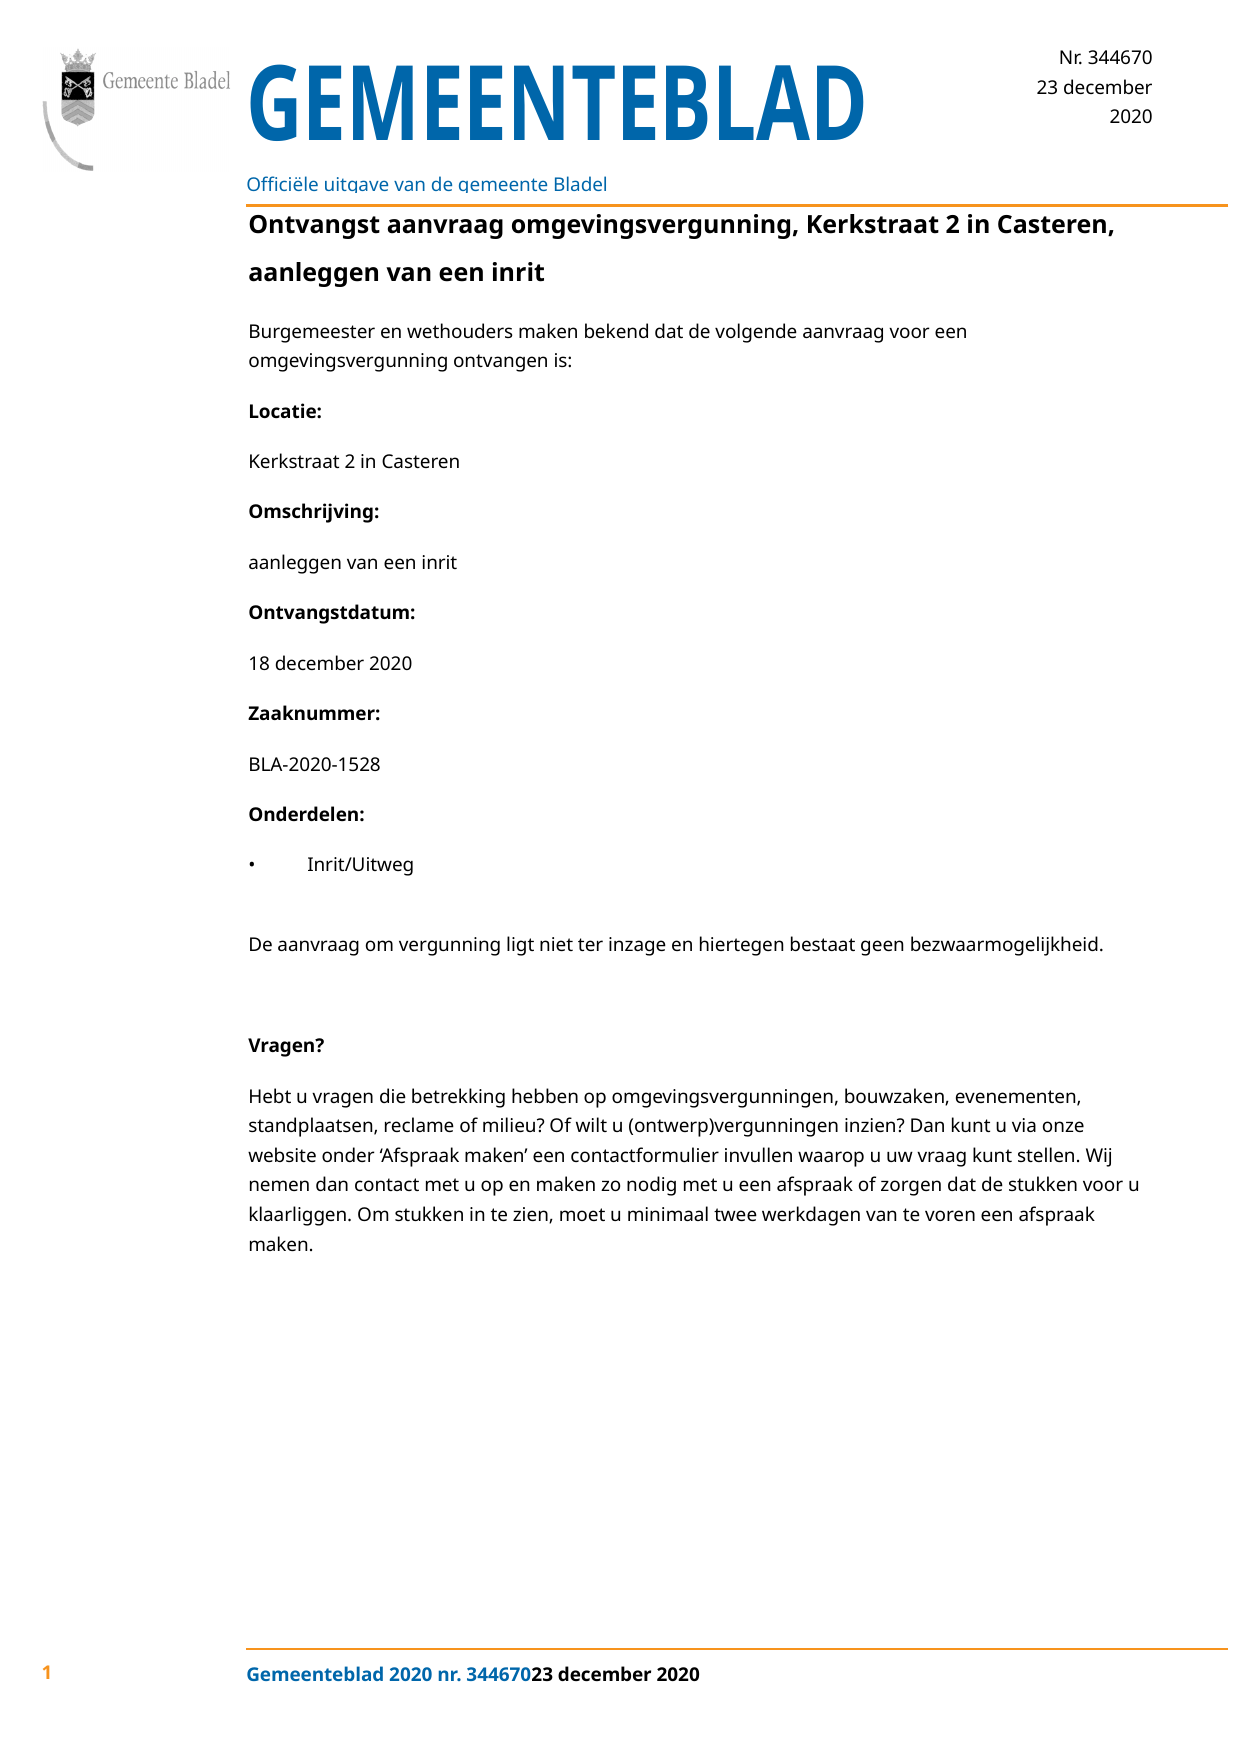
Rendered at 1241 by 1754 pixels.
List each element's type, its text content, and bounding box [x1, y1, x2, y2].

list Inrit/Uitweg [248, 852, 1152, 877]
text Ontvangstdatum: [248, 599, 1152, 625]
text Omschrijving: [248, 499, 1152, 524]
picture [41, 47, 231, 172]
text 18 december 2020 [248, 650, 1152, 676]
text Vragen? [248, 1032, 1152, 1058]
text Locatie: [248, 398, 1152, 424]
text Ontvangst aanvraag omgevingsvergunning, Kerkstraat 2 in Casteren, aanleggen van een inrit [248, 207, 1152, 288]
text Hebt u vragen die betrekking hebben op omgevingsvergunningen, bouwzaken, evenementen, standplaatsen, reclame of milieu? Of wilt u (ontwerp)vergunningen inzien? Dan kunt u via onze website onder ‘Afspraak maken’ een contactformulier invullen waarop u uw vraag kunt stellen. Wij nemen dan contact met u op en maken zo nodig met u een afspraak of zorgen dat de stukken voor u klaarliggen. Om stukken in te zien, moet u minimaal twee werkdagen van te voren een afspraak maken. [248, 1083, 1152, 1257]
text Zaaknummer: [248, 700, 1152, 726]
text BLA-2020-1528 [248, 751, 1152, 777]
text Burgemeester en wethouders maken bekend dat de volgende aanvraag voor een omgevingsvergunning ontvangen is: [248, 318, 1152, 373]
text aanleggen van een inrit [248, 549, 1152, 575]
text Kerkstraat 2 in Casteren [248, 448, 1152, 474]
text De aanvraag om vergunning ligt niet ter inzage en hiertegen bestaat geen bezwaarmogelijkheid. [248, 932, 1152, 957]
text Onderdelen: [248, 801, 1152, 827]
